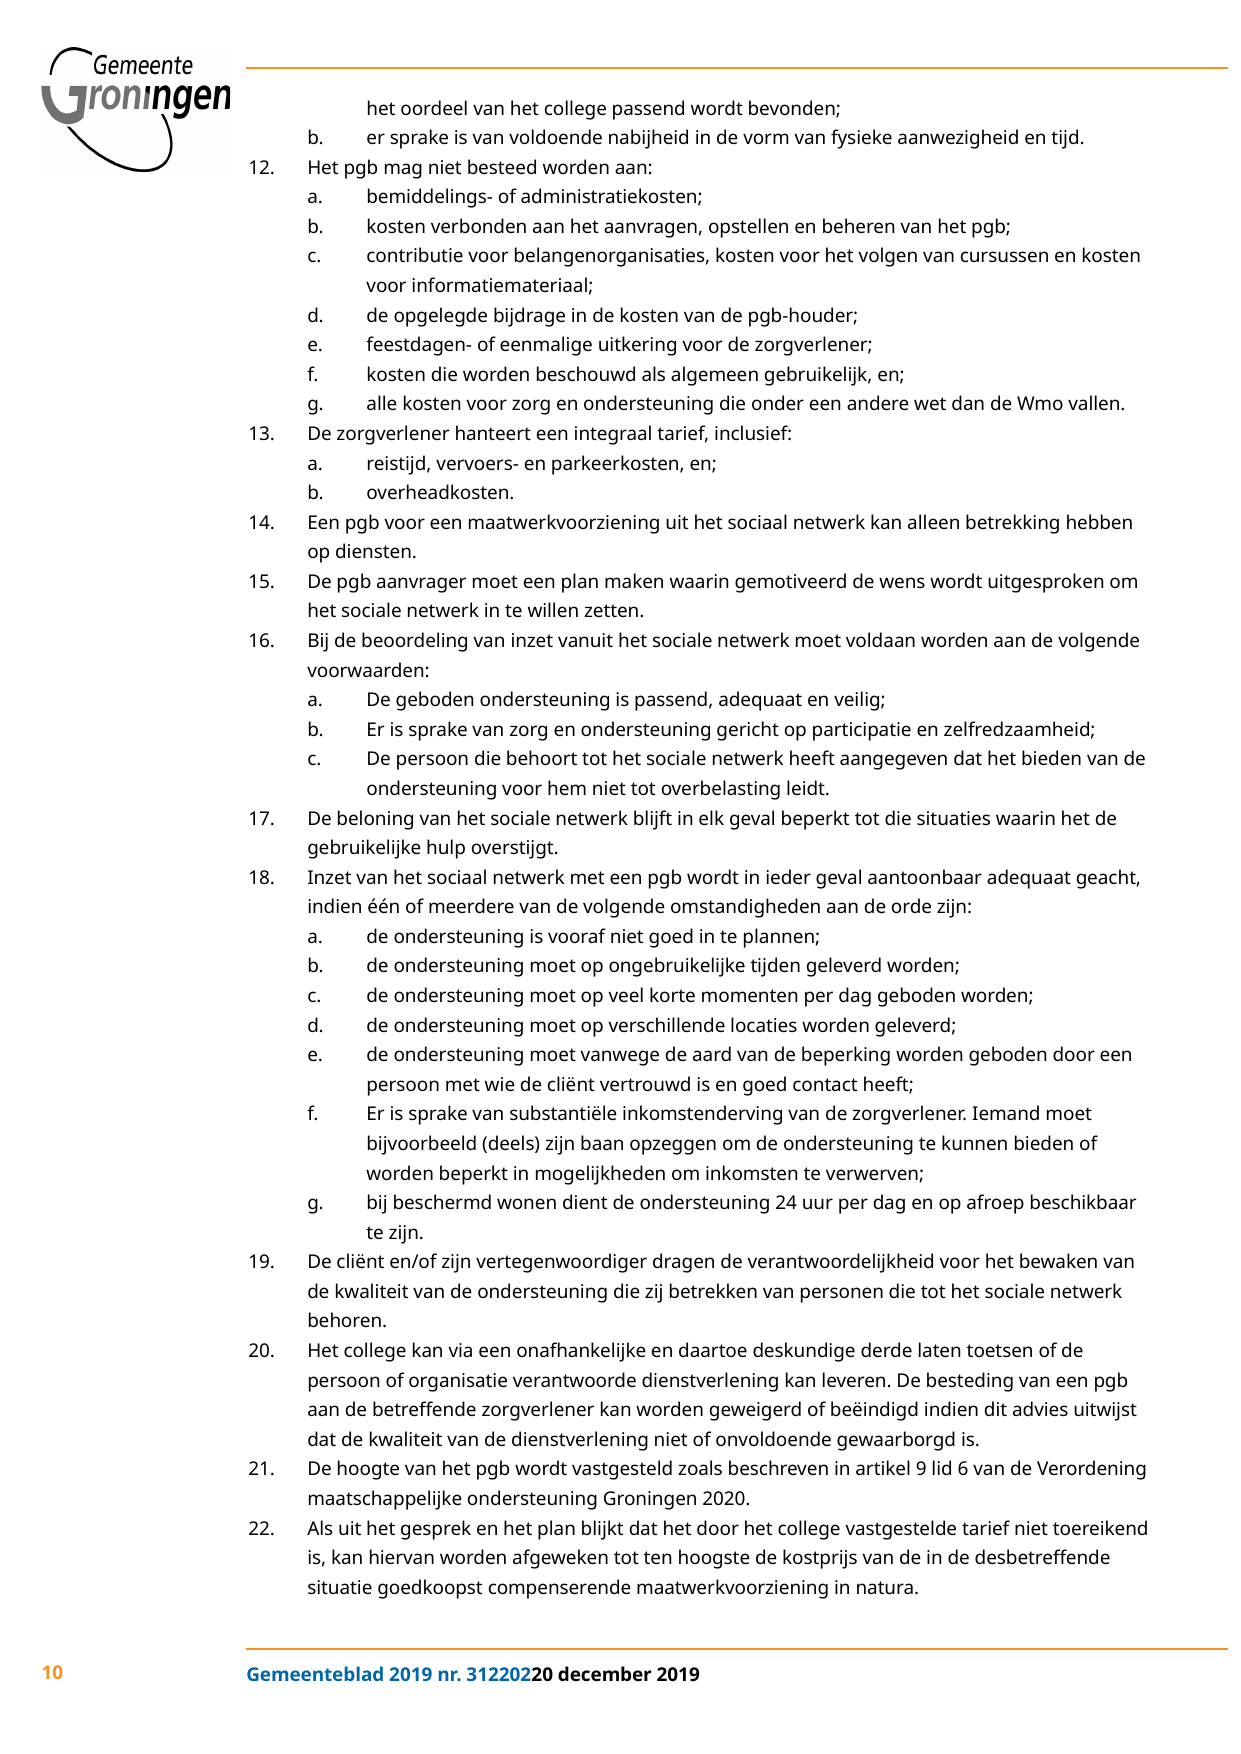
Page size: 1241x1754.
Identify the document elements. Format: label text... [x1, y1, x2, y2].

list Er is sprake van substantiële inkomstenderving van de zorgverlener. Iemand moet bijvoorbeeld (deels) zijn baan opzeggen om de ondersteuning te kunnen bieden of worden beperkt in mogelijkheden om inkomsten te verwerven; [307, 1101, 1152, 1186]
list er sprake is van voldoende nabijheid in de vorm van fysieke aanwezigheid en tijd. [307, 124, 1152, 150]
list kosten die worden beschouwd als algemeen gebruikelijk, en; [307, 361, 1152, 387]
list de ondersteuning moet op ongebruikelijke tijden geleverd worden; [307, 953, 1152, 978]
list kosten verbonden aan het aanvragen, opstellen en beheren van het pgb; [307, 213, 1152, 239]
list De beloning van het sociale netwerk blijft in elk geval beperkt tot die situaties waarin het de gebruikelijke hulp overstijgt. [248, 805, 1152, 860]
list Het pgb mag niet besteed worden aan: [248, 154, 1152, 180]
list de ondersteuning moet op veel korte momenten per dag geboden worden; [307, 982, 1152, 1008]
list contributie voor belangenorganisaties, kosten voor het volgen van cursussen en kosten voor informatiemateriaal; [307, 243, 1152, 298]
list Inzet van het sociaal netwerk met een pgb wordt in ieder geval aantoonbaar adequaat geacht, indien één of meerdere van de volgende omstandigheden aan de orde zijn: [248, 864, 1152, 919]
list de ondersteuning moet vanwege de aard van de beperking worden geboden door een persoon met wie de cliënt vertrouwd is en goed contact heeft; [307, 1041, 1152, 1097]
list alle kosten voor zorg en ondersteuning die onder een andere wet dan de Wmo vallen. [307, 391, 1152, 416]
list De geboden ondersteuning is passend, adequaat en veilig; [307, 686, 1152, 712]
picture [41, 47, 231, 172]
list het oordeel van het college passend wordt bevonden; [307, 95, 1152, 121]
list Als uit het gesprek en het plan blijkt dat het door het college vastgestelde tarief niet toereikend is, kan hiervan worden afgeweken tot ten hoogste de kostprijs van de in de desbetreffende situatie goedkoopst compenserende maatwerkvoorziening in natura. [248, 1515, 1152, 1600]
list de opgelegde bijdrage in de kosten van de pgb-houder; [307, 302, 1152, 328]
list de ondersteuning moet op verschillende locaties worden geleverd; [307, 1012, 1152, 1038]
list Een pgb voor een maatwerkvoorziening uit het sociaal netwerk kan alleen betrekking hebben op diensten. [248, 509, 1152, 564]
list de ondersteuning is vooraf niet goed in te plannen; [307, 923, 1152, 949]
list De pgb aanvrager moet een plan maken waarin gemotiveerd de wens wordt uitgesproken om het sociale netwerk in te willen zetten. [248, 568, 1152, 623]
list bemiddelings- of administratiekosten; [307, 183, 1152, 209]
list reistijd, vervoers- en parkeerkosten, en; [307, 450, 1152, 476]
list De persoon die behoort tot het sociale netwerk heeft aangegeven dat het bieden van de ondersteuning voor hem niet tot overbelasting leidt. [307, 746, 1152, 801]
list feestdagen- of eenmalige uitkering voor de zorgverlener; [307, 331, 1152, 357]
list overheadkosten. [307, 479, 1152, 505]
list Bij de beoordeling van inzet vanuit het sociale netwerk moet voldaan worden aan de volgende voorwaarden: [248, 627, 1152, 683]
list De zorgverlener hanteert een integraal tarief, inclusief: [248, 420, 1152, 446]
list De hoogte van het pgb wordt vastgesteld zoals beschreven in artikel 9 lid 6 van de Verordening maatschappelijke ondersteuning Groningen 2020. [248, 1456, 1152, 1511]
list Er is sprake van zorg en ondersteuning gericht op participatie en zelfredzaamheid; [307, 716, 1152, 742]
list Het college kan via een onafhankelijke en daartoe deskundige derde laten toetsen of de persoon of organisatie verantwoorde dienstverlening kan leveren. De besteding van een pgb aan de betreffende zorgverlener kan worden geweigerd of beëindigd indien dit advies uitwijst dat de kwaliteit van de dienstverlening niet of onvoldoende gewaarborgd is. [248, 1337, 1152, 1452]
list bij beschermd wonen dient de ondersteuning 24 uur per dag en op afroep beschikbaar te zijn. [307, 1189, 1152, 1245]
list De cliënt en/of zijn vertegenwoordiger dragen de verantwoordelijkheid voor het bewaken van de kwaliteit van de ondersteuning die zij betrekken van personen die tot het sociale netwerk behoren. [248, 1248, 1152, 1333]
